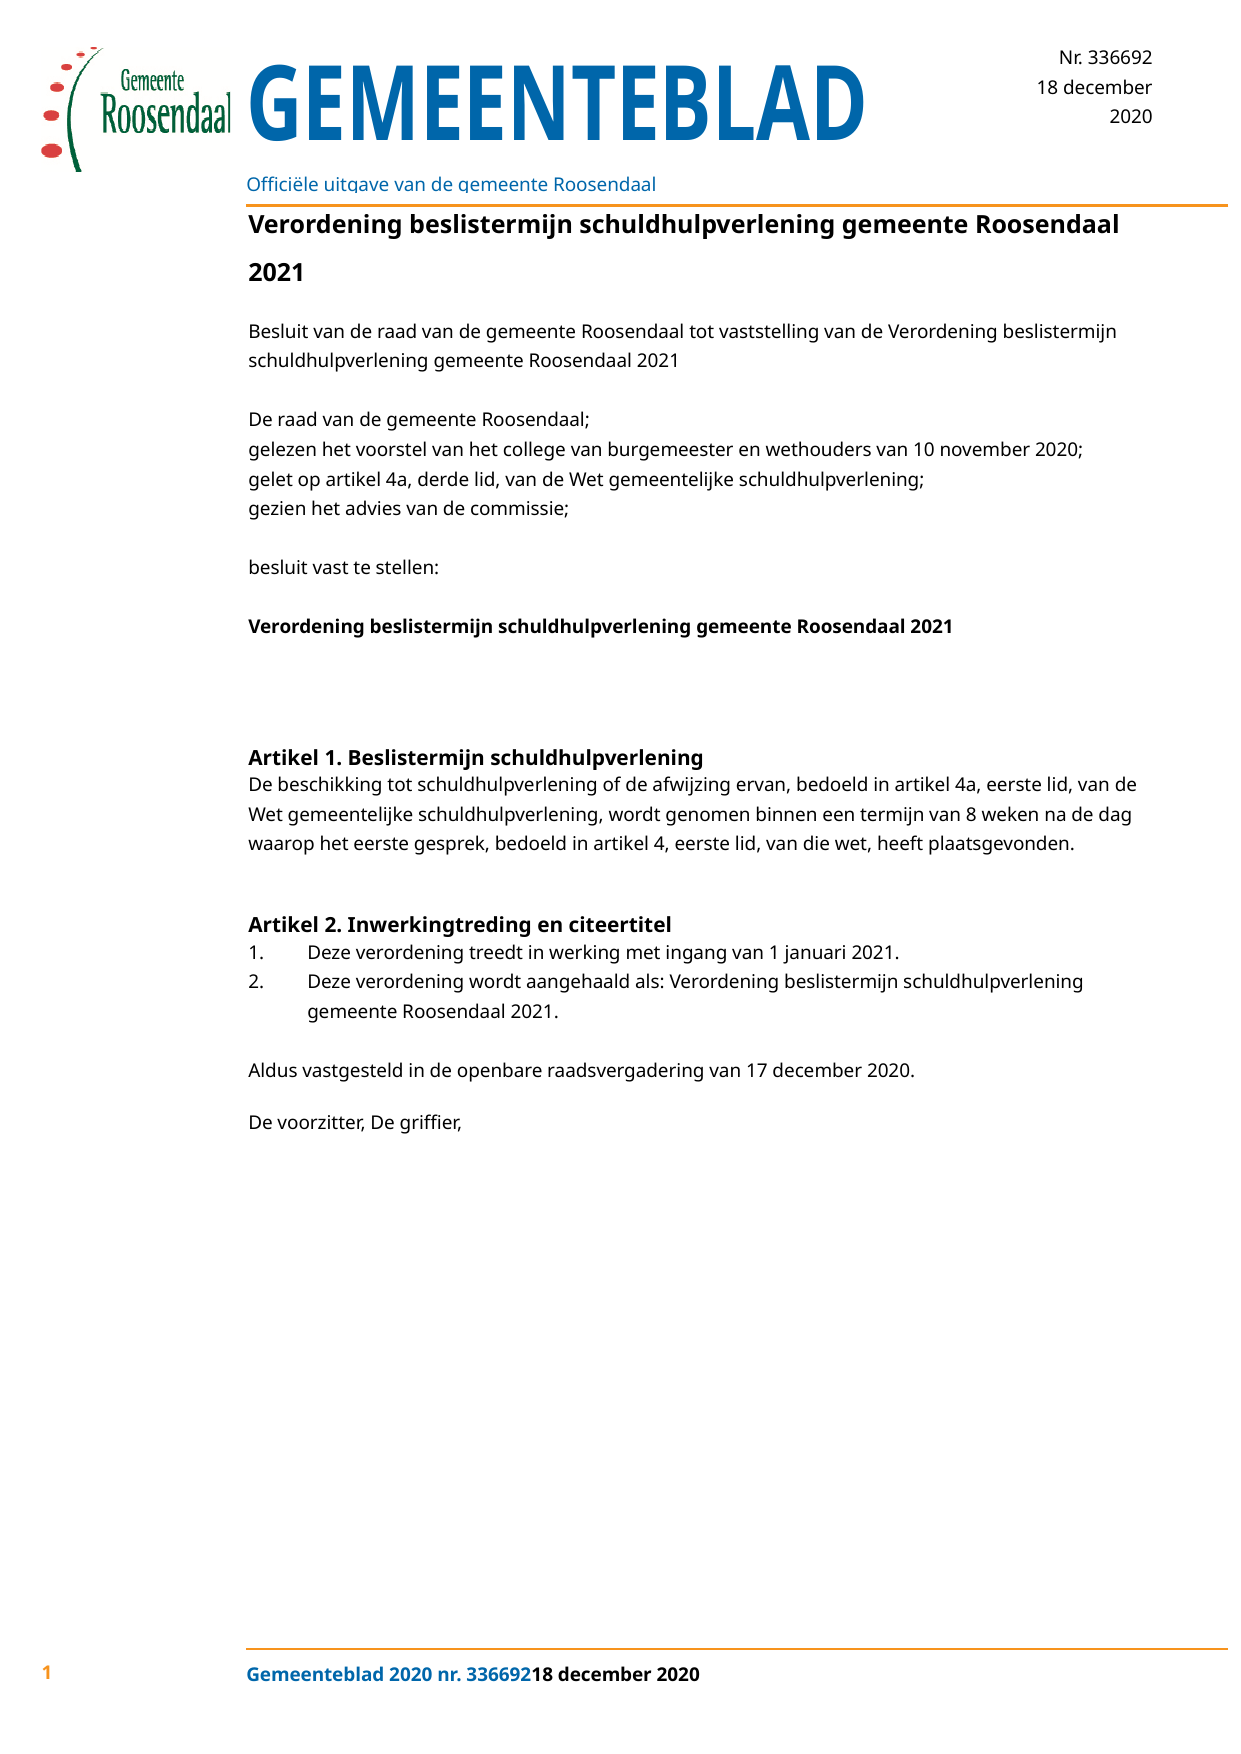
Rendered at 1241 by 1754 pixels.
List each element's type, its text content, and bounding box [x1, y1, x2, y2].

text gezien het advies van de commissie; [248, 495, 1152, 521]
text Artikel 1. Beslistermijn schuldhulpverlening [248, 743, 1152, 771]
picture [41, 47, 231, 172]
text gelet op artikel 4a, derde lid, van de Wet gemeentelijke schuldhulpverlening; [248, 466, 1152, 492]
text De raad van de gemeente Roosendaal; [248, 407, 1152, 432]
text Verordening beslistermijn schuldhulpverlening gemeente Roosendaal 2021 [248, 614, 1152, 639]
list Deze verordening wordt aangehaald als: Verordening beslistermijn schuldhulpverlening gemeente Roosendaal 2021. [248, 969, 1152, 1024]
text De beschikking tot schuldhulpverlening of de afwijzing ervan, bedoeld in artikel 4a, eerste lid, van de Wet gemeentelijke schuldhulpverlening, wordt genomen binnen een termijn van 8 weken na de dag waarop het eerste gesprek, bedoeld in artikel 4, eerste lid, van die wet, heeft plaatsgevonden. [248, 771, 1152, 856]
text gelezen het voorstel van het college van burgemeester en wethouders van 10 november 2020; [248, 436, 1152, 462]
text De voorzitter, De griffier, [248, 1109, 1152, 1134]
text Verordening beslistermijn schuldhulpverlening gemeente Roosendaal 2021 [248, 207, 1152, 288]
text besluit vast te stellen: [248, 554, 1152, 580]
text Artikel 2. Inwerkingtreding en citeertitel [248, 911, 1152, 939]
list Deze verordening treedt in werking met ingang van 1 januari 2021. [248, 939, 1152, 965]
text Aldus vastgesteld in de openbare raadsvergadering van 17 december 2020. [248, 1057, 1152, 1083]
text Besluit van de raad van de gemeente Roosendaal tot vaststelling van de Verordening beslistermijn schuldhulpverlening gemeente Roosendaal 2021 [248, 318, 1152, 373]
